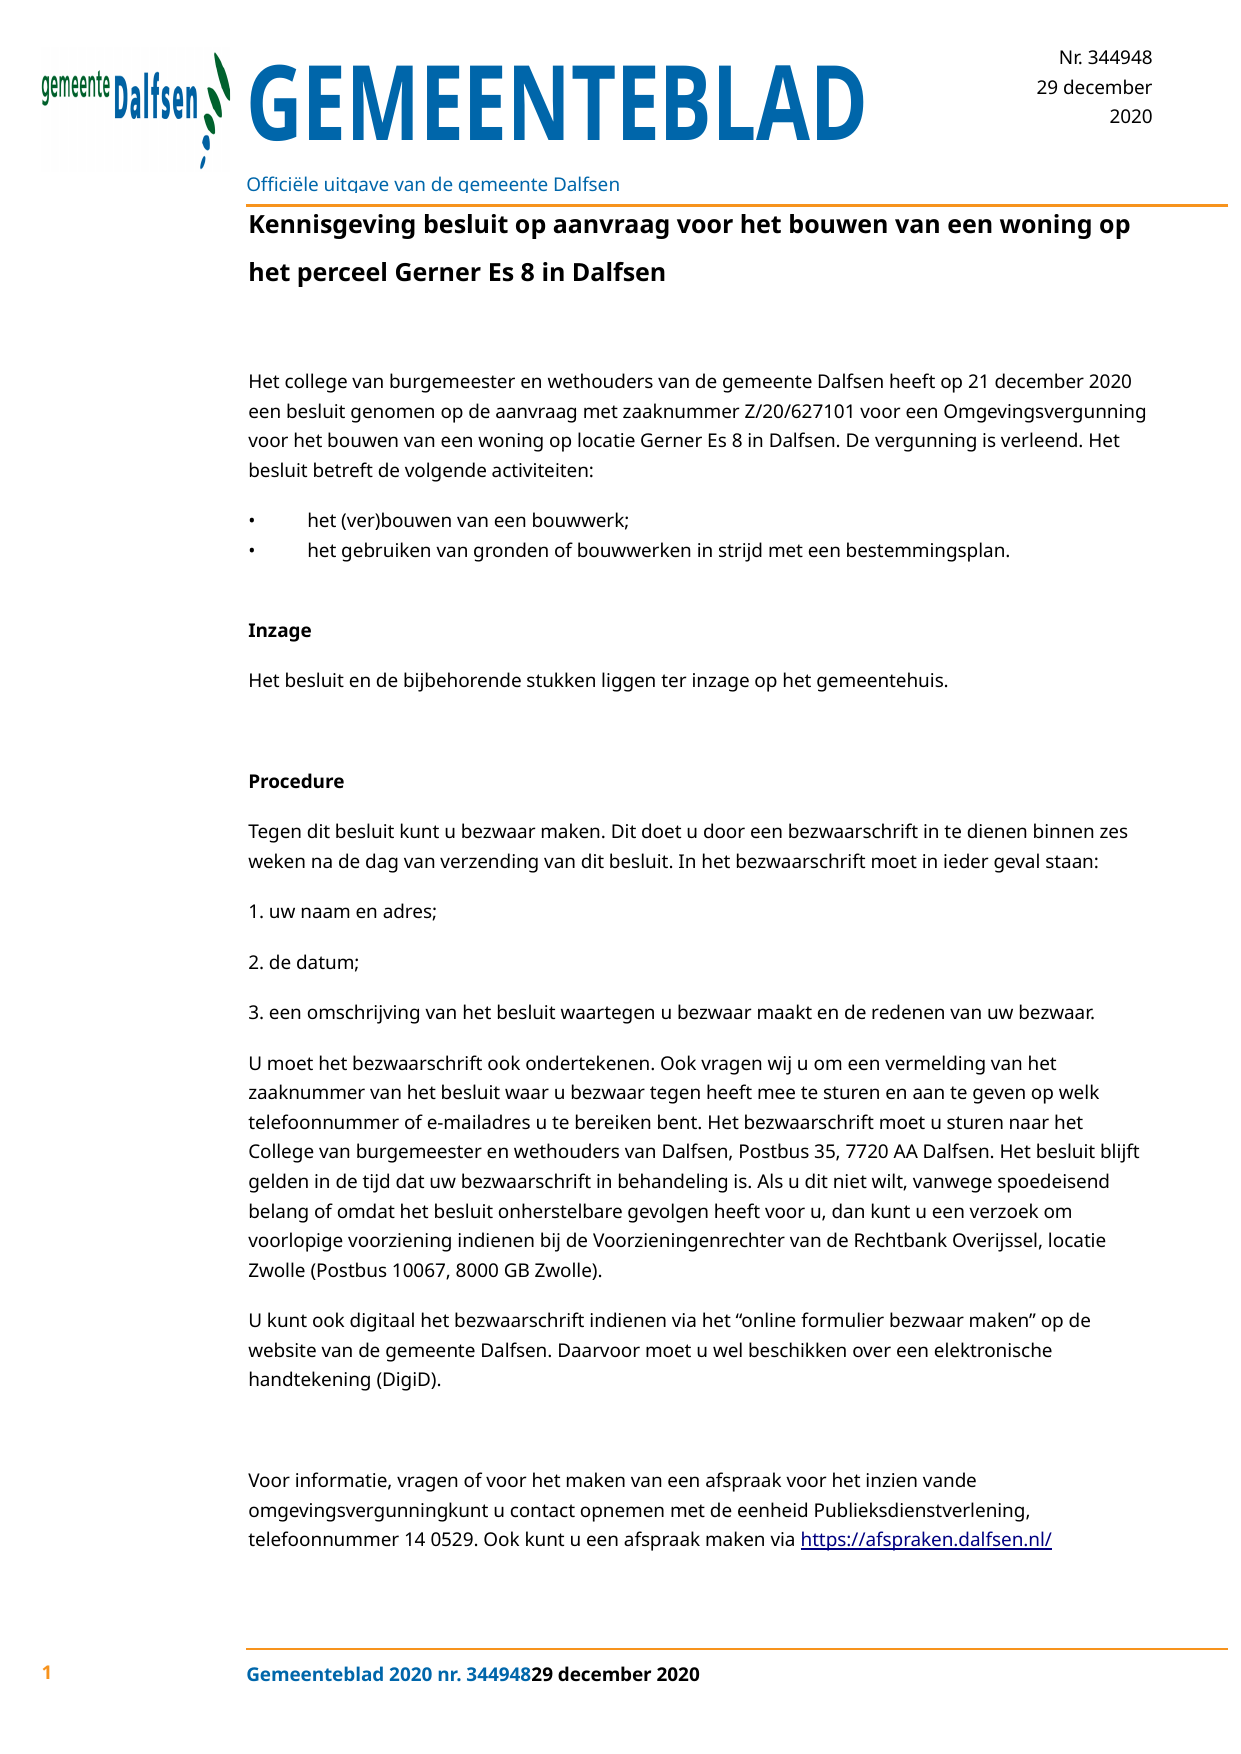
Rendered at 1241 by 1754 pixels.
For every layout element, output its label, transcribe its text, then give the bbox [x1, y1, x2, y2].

text Het besluit en de bijbehorende stukken liggen ter inzage op het gemeentehuis. [248, 667, 1152, 693]
text U moet het bezwaarschrift ook ondertekenen. Ook vragen wij u om een vermelding van het zaaknummer van het besluit waar u bezwaar tegen heeft mee te sturen en aan te geven op welk telefoonnummer of e-mailadres u te bereiken bent. Het bezwaarschrift moet u sturen naar het College van burgemeester en wethouders van Dalfsen, Postbus 35, 7720 AA Dalfsen. Het besluit blijft gelden in de tijd dat uw bezwaarschrift in behandeling is. Als u dit niet wilt, vanwege spoedeisend belang of omdat het besluit onherstelbare gevolgen heeft voor u, dan kunt u een verzoek om voorlopige voorziening indienen bij de Voorzieningenrechter van de Rechtbank Overijssel, locatie Zwolle (Postbus 10067, 8000 GB Zwolle). [248, 1050, 1152, 1283]
text 3. een omschrijving van het besluit waartegen u bezwaar maakt en de redenen van uw bezwaar. [248, 999, 1152, 1025]
text Het college van burgemeester en wethouders van de gemeente Dalfsen heeft op 21 december 2020 een besluit genomen op de aanvraag met zaaknummer Z/20/627101 voor een Omgevingsvergunning voor het bouwen van een woning op locatie Gerner Es 8 in Dalfsen. De vergunning is verleend. Het besluit betreft de volgende activiteiten: [248, 368, 1152, 483]
text Voor informatie, vragen of voor het maken van een afspraak voor het inzien vande omgevingsvergunningkunt u contact opnemen met de eenheid Publieksdienstverlening, telefoonnummer 14 0529. Ook kunt u een afspraak maken via https://afspraken.dalfsen.nl/ [248, 1467, 1152, 1552]
text Kennisgeving besluit op aanvraag voor het bouwen van een woning op het perceel Gerner Es 8 in Dalfsen [248, 207, 1152, 288]
text Tegen dit besluit kunt u bezwaar maken. Dit doet u door een bezwaarschrift in te dienen binnen zes weken na de dag van verzending van dit besluit. In het bezwaarschrift moet in ieder geval staan: [248, 819, 1152, 874]
list het gebruiken van gronden of bouwwerken in strijd met een bestemmingsplan. [248, 537, 1152, 563]
picture [41, 47, 231, 172]
text Procedure [248, 768, 1152, 794]
text Inzage [248, 617, 1152, 643]
list het (ver)bouwen van een bouwwerk; [248, 507, 1152, 533]
text 2. de datum; [248, 949, 1152, 975]
text U kunt ook digitaal het bezwaarschrift indienen via het “online formulier bezwaar maken” op de website van de gemeente Dalfsen. Daarvoor moet u wel beschikken over een elektronische handtekening (DigiD). [248, 1307, 1152, 1392]
text 1. uw naam en adres; [248, 899, 1152, 924]
